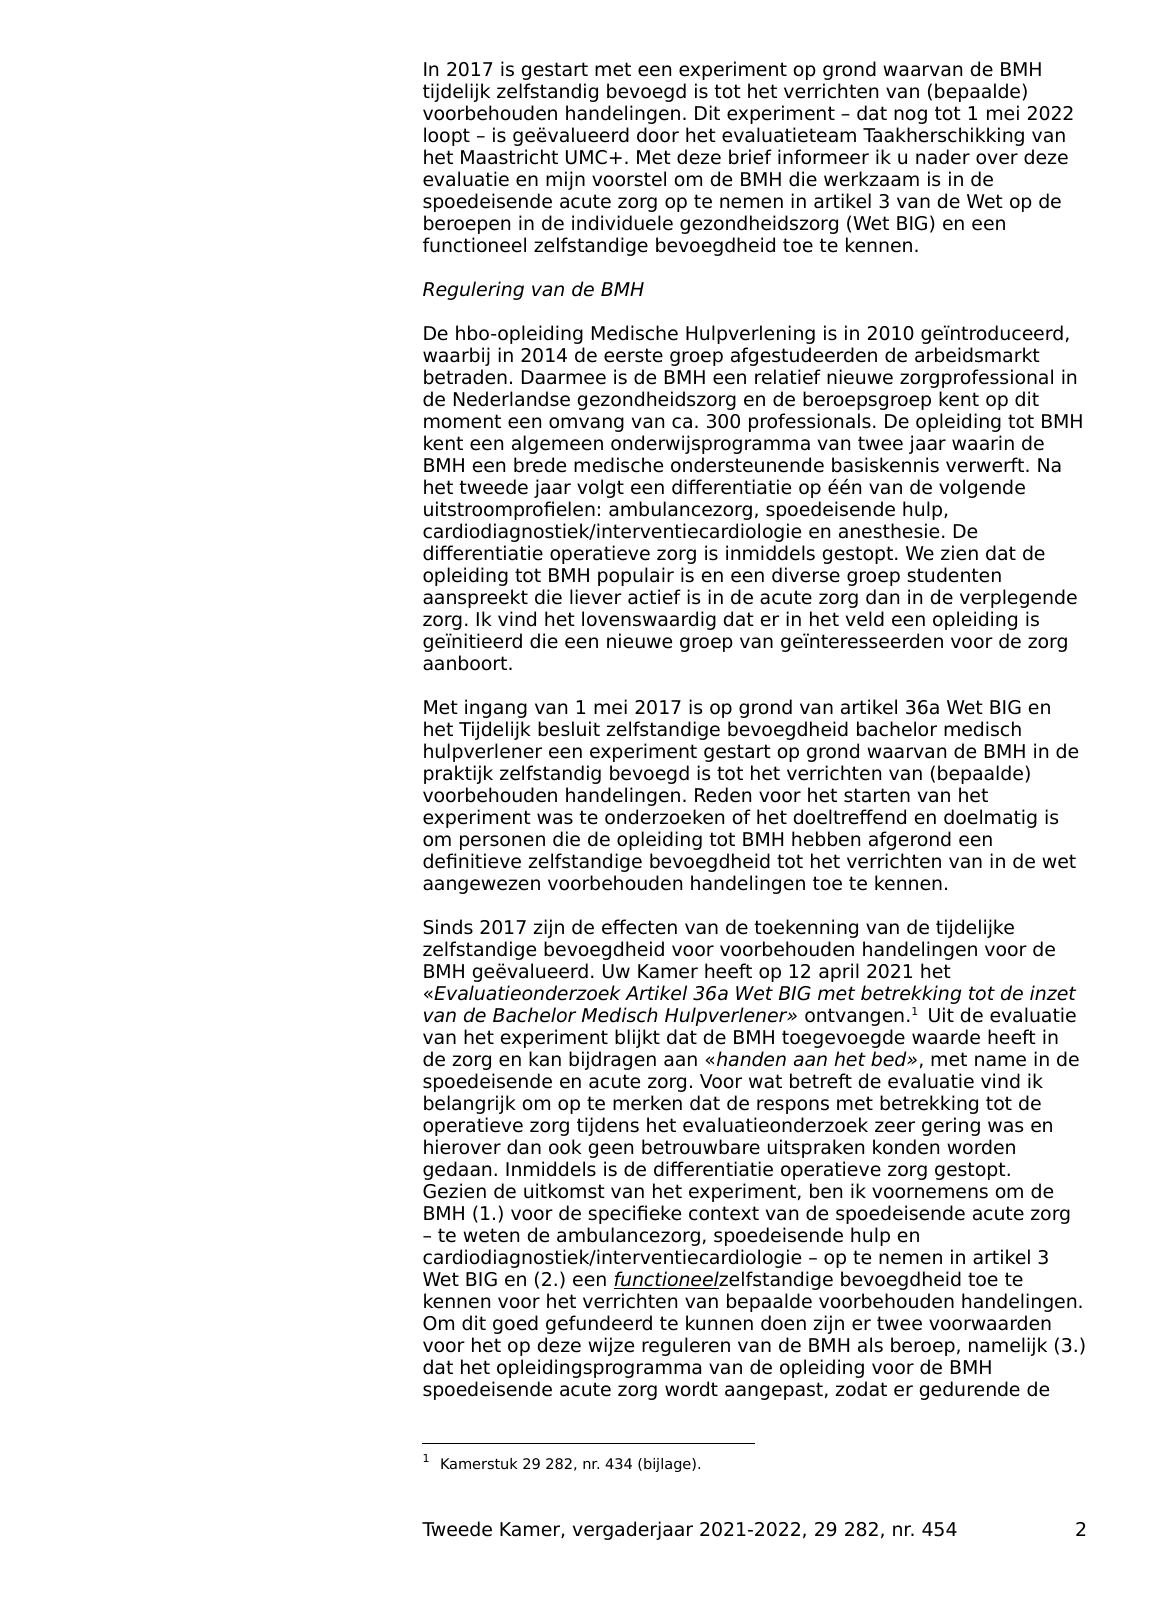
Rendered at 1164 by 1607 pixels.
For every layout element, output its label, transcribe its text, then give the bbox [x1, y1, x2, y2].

text Sinds 2017 zijn de effecten van de toekenning van de tijdelijke zelfstandige bevoegdheid voor voorbehouden handelingen voor de BMH geëvalueerd. Uw Kamer heeft op 12 april 2021 het «Evaluatieonderzoek Artikel 36a Wet BIG met betrekking tot de inzet van de Bachelor Medisch Hulpverlener» ontvangen. Uit de evaluatie van het experiment blijkt dat de BMH toegevoegde waarde heeft in de zorg en kan bijdragen aan «handen aan het bed», met name in de spoedeisende en acute zorg. Voor wat betreft de evaluatie vind ik belangrijk om op te merken dat de respons met betrekking tot de operatieve zorg tijdens het evaluatieonderzoek zeer gering was en hierover dan ook geen betrouwbare uitspraken konden worden gedaan. Inmiddels is de differentiatie operatieve zorg gestopt. [422, 917, 1087, 1181]
text Kamerstuk 29 282, nr. 434 (bijlage). [422, 1452, 1087, 1474]
text Gezien de uitkomst van het experiment, ben ik voornemens om de BMH (1.) voor de specifieke context van de spoedeisende acute zorg – te weten de ambulancezorg, spoedeisende hulp en cardiodiagnostiek/interventiecardiologie – op te nemen in artikel 3 Wet BIG en (2.) een functioneelzelfstandige bevoegdheid toe te kennen voor het verrichten van bepaalde voorbehouden handelingen. Om dit goed gefundeerd te kunnen doen zijn er twee voorwaarden voor het op deze wijze reguleren van de BMH als beroep, namelijk (3.) dat het opleidingsprogramma van de opleiding voor de BMH spoedeisende acute zorg wordt aangepast, zodat er gedurende de [422, 1181, 1087, 1401]
text De hbo-opleiding Medische Hulpverlening is in 2010 geïntroduceerd, waarbij in 2014 de eerste groep afgestudeerden de arbeidsmarkt betraden. Daarmee is de BMH een relatief nieuwe zorgprofessional in de Nederlandse gezondheidszorg en de beroepsgroep kent op dit moment een omvang van ca. 300 professionals. De opleiding tot BMH kent een algemeen onderwijsprogramma van twee jaar waarin de BMH een brede medische ondersteunende basiskennis verwerft. Na het tweede jaar volgt een differentiatie op één van de volgende uitstroomprofielen: ambulancezorg, spoedeisende hulp, cardiodiagnostiek/interventiecardiologie en anesthesie. De differentiatie operatieve zorg is inmiddels gestopt. We zien dat de opleiding tot BMH populair is en een diverse groep studenten aanspreekt die liever actief is in de acute zorg dan in de verplegende zorg. Ik vind het lovenswaardig dat er in het veld een opleiding is geïnitieerd die een nieuwe groep van geïnteresseerden voor de zorg aanboort. [422, 323, 1087, 675]
text In 2017 is gestart met een experiment op grond waarvan de BMH tijdelijk zelfstandig bevoegd is tot het verrichten van (bepaalde) voorbehouden handelingen. Dit experiment – dat nog tot 1 mei 2022 loopt – is geëvalueerd door het evaluatieteam Taakherschikking van het Maastricht UMC+. Met deze brief informeer ik u nader over deze evaluatie en mijn voorstel om de BMH die werkzaam is in de spoedeisende acute zorg op te nemen in artikel 3 van de Wet op de beroepen in de individuele gezondheidszorg (Wet BIG) en een functioneel zelfstandige bevoegdheid toe te kennen. [422, 59, 1087, 257]
subtitle Regulering van de BMH [422, 279, 1087, 301]
text Met ingang van 1 mei 2017 is op grond van artikel 36a Wet BIG en het Tijdelijk besluit zelfstandige bevoegdheid bachelor medisch hulpverlener een experiment gestart op grond waarvan de BMH in de praktijk zelfstandig bevoegd is tot het verrichten van (bepaalde) voorbehouden handelingen. Reden voor het starten van het experiment was te onderzoeken of het doeltreffend en doelmatig is om personen die de opleiding tot BMH hebben afgerond een definitieve zelfstandige bevoegdheid tot het verrichten van in de wet aangewezen voorbehouden handelingen toe te kennen. [422, 697, 1087, 895]
